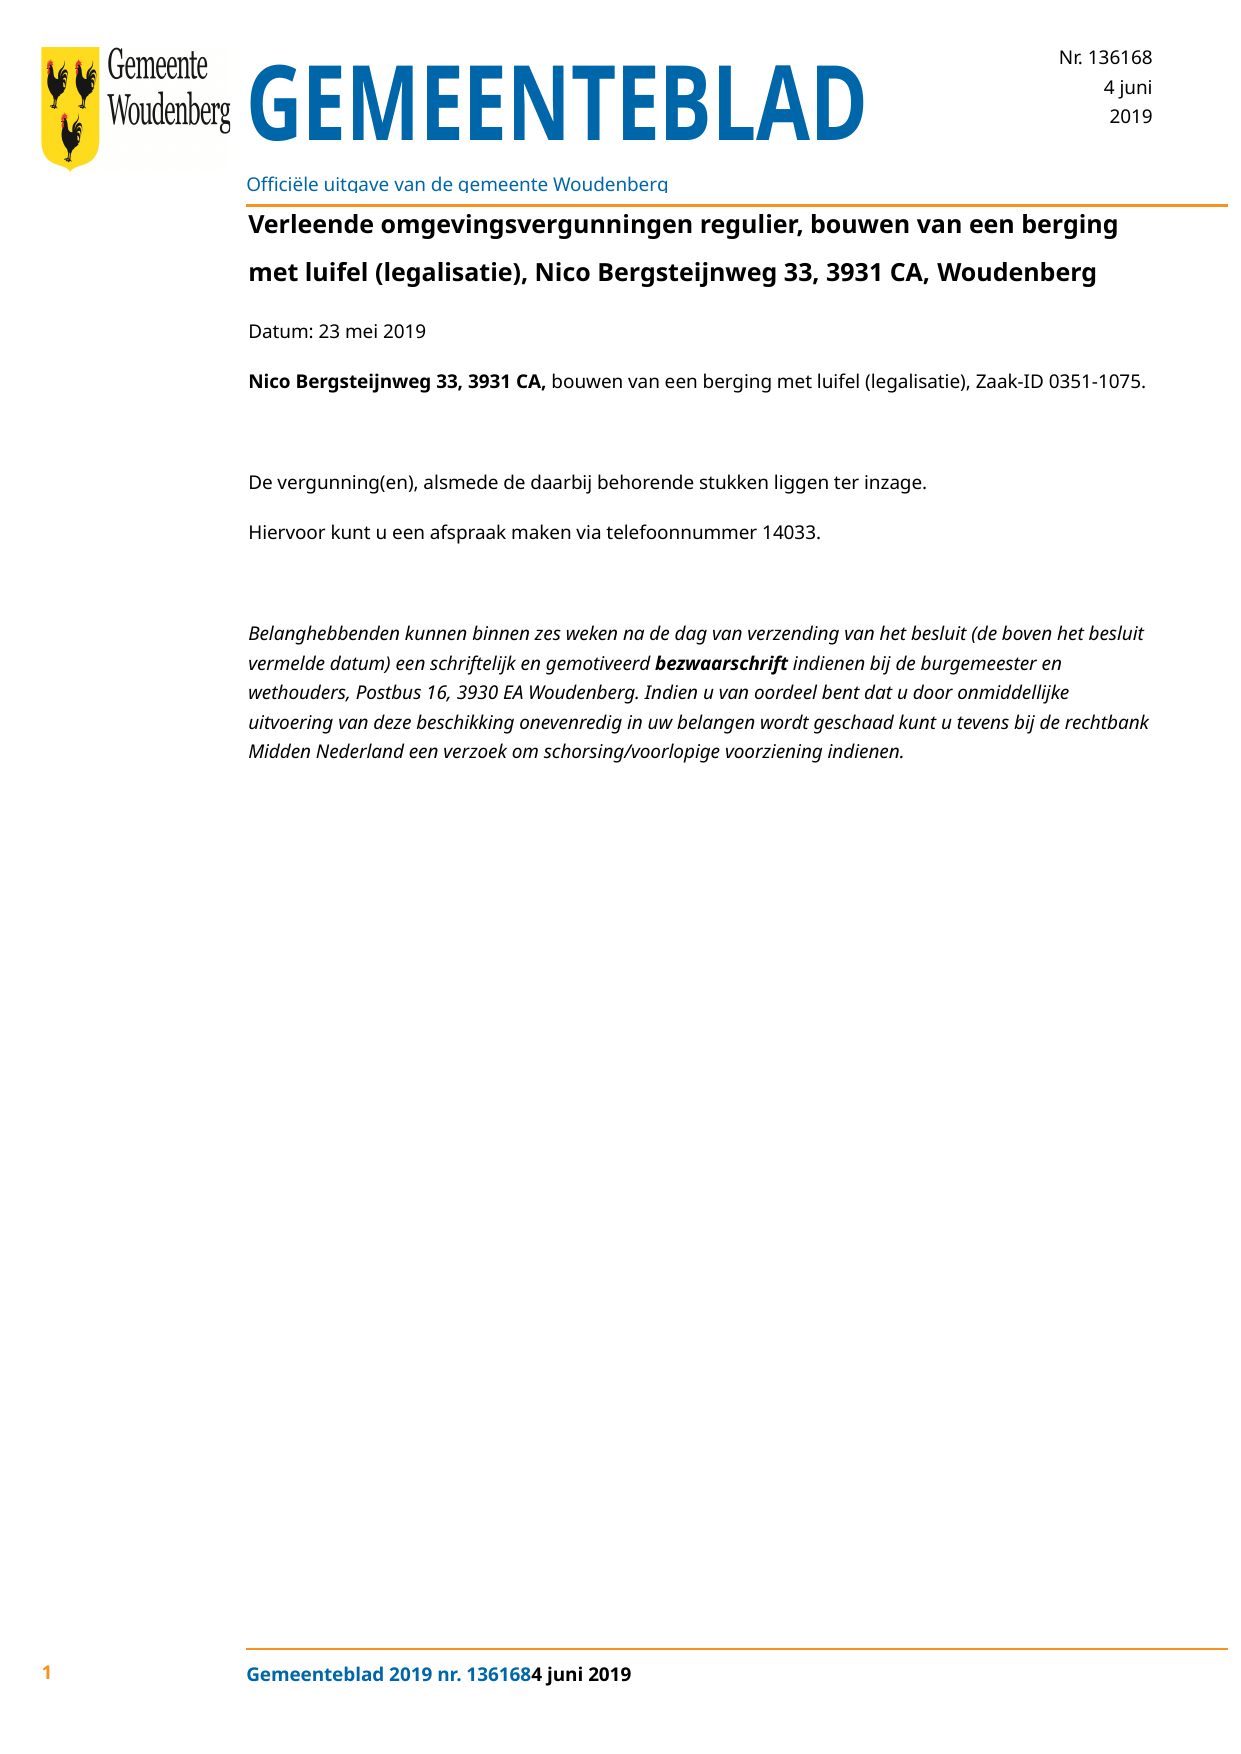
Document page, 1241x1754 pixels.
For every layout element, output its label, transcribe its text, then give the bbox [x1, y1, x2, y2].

text Datum: 23 mei 2019 [248, 318, 1152, 344]
picture [41, 47, 231, 172]
text Nico Bergsteijnweg 33, 3931 CA, bouwen van een berging met luifel (legalisatie), Zaak-ID 0351-1075. [248, 368, 1152, 394]
text Belanghebbenden kunnen binnen zes weken na de dag van verzending van het besluit (de boven het besluit vermelde datum) een schriftelijk en gemotiveerd bezwaarschrift indienen bij de burgemeester en wethouders, Postbus 16, 3930 EA Woudenberg. Indien u van oordeel bent dat u door onmiddellijke uitvoering van deze beschikking onevenredig in uw belangen wordt geschaad kunt u tevens bij de rechtbank Midden Nederland een verzoek om schorsing/voorlopige voorziening indienen. [248, 620, 1152, 764]
text De vergunning(en), alsmede de daarbij behorende stukken liggen ter inzage. [248, 469, 1152, 495]
text Hiervoor kunt u een afspraak maken via telefoonnummer 14033. [248, 519, 1152, 545]
text Verleende omgevingsvergunningen regulier, bouwen van een berging met luifel (legalisatie), Nico Bergsteijnweg 33, 3931 CA, Woudenberg [248, 207, 1152, 288]
